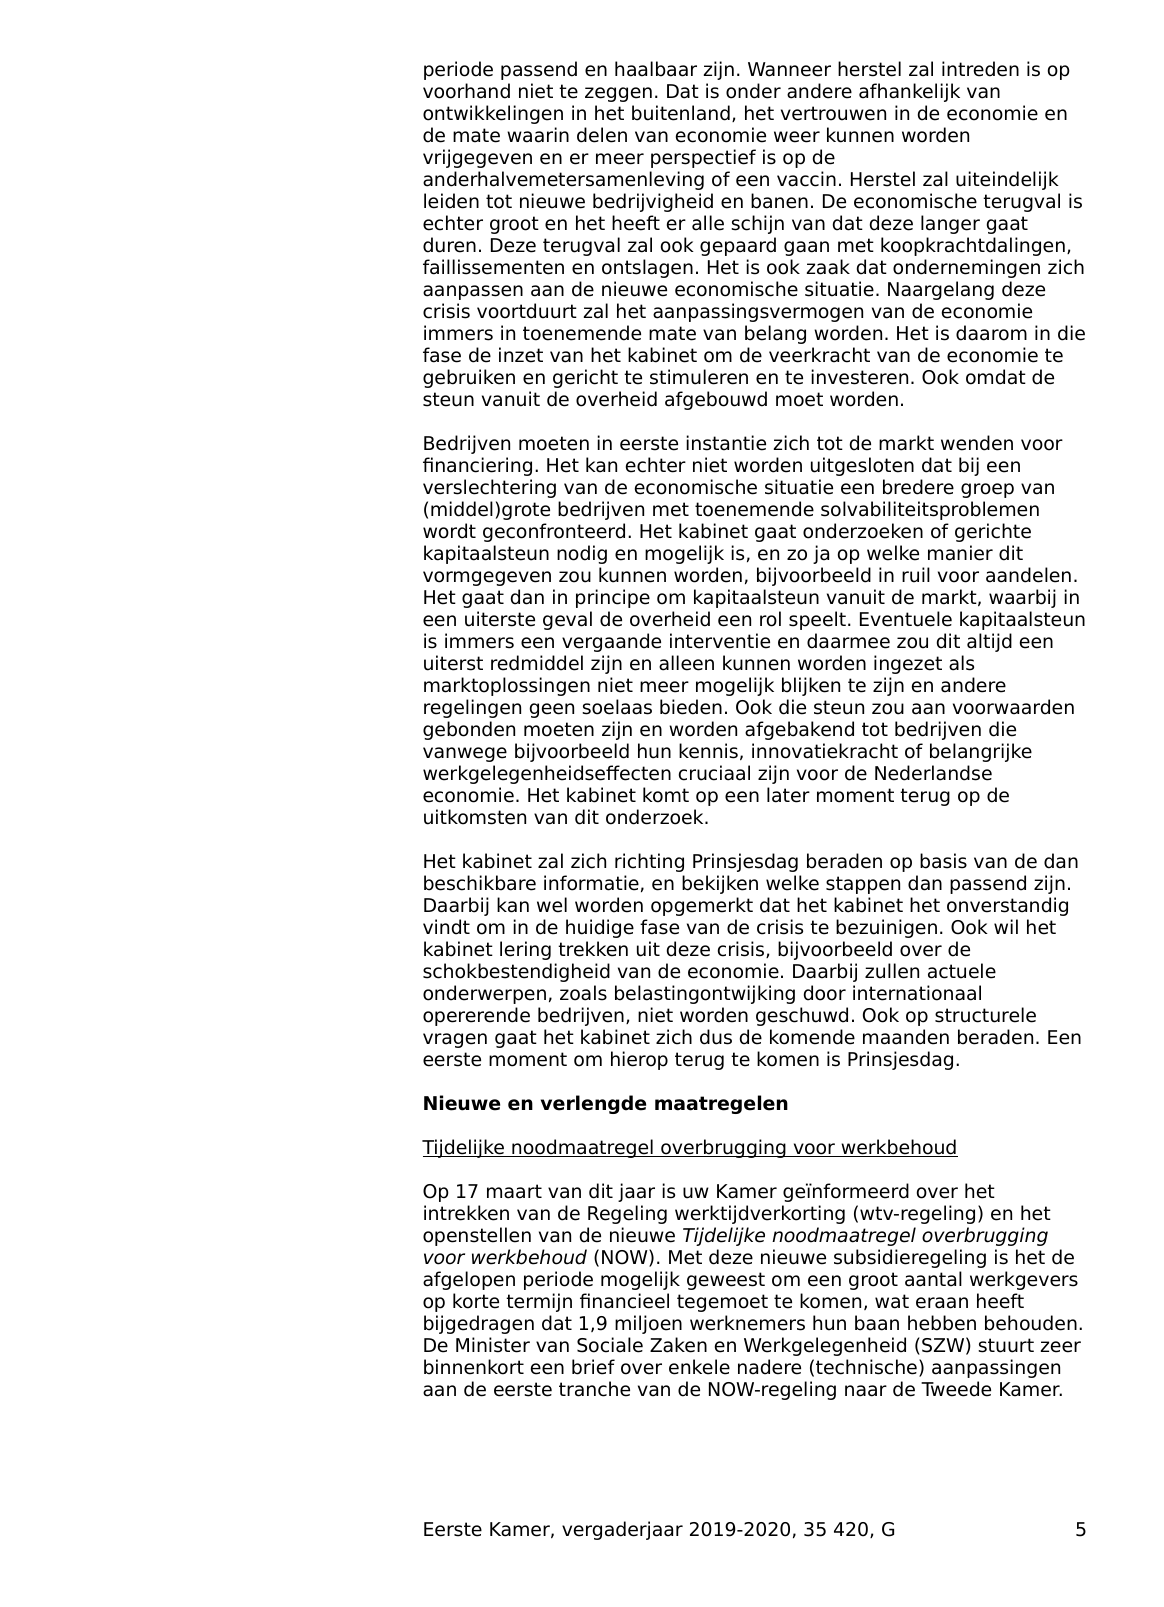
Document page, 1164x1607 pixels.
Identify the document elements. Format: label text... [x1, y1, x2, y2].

text periode passend en haalbaar zijn. Wanneer herstel zal intreden is op voorhand niet te zeggen. Dat is onder andere afhankelijk van ontwikkelingen in het buitenland, het vertrouwen in de economie en de mate waarin delen van economie weer kunnen worden vrijgegeven en er meer perspectief is op de anderhalvemetersamenleving of een vaccin. Herstel zal uiteindelijk leiden tot nieuwe bedrijvigheid en banen. De economische terugval is echter groot en het heeft er alle schijn van dat deze langer gaat duren. Deze terugval zal ook gepaard gaan met koopkrachtdalingen, faillissementen en ontslagen. Het is ook zaak dat ondernemingen zich aanpassen aan de nieuwe economische situatie. Naargelang deze crisis voortduurt zal het aanpassingsvermogen van de economie immers in toenemende mate van belang worden. Het is daarom in die fase de inzet van het kabinet om de veerkracht van de economie te gebruiken en gericht te stimuleren en te investeren. Ook omdat de steun vanuit de overheid afgebouwd moet worden. [422, 59, 1087, 411]
text Het kabinet zal zich richting Prinsjesdag beraden op basis van de dan beschikbare informatie, en bekijken welke stappen dan passend zijn. Daarbij kan wel worden opgemerkt dat het kabinet het onverstandig vindt om in de huidige fase van de crisis te bezuinigen. Ook wil het kabinet lering trekken uit deze crisis, bijvoorbeeld over de schokbestendigheid van de economie. Daarbij zullen actuele onderwerpen, zoals belastingontwijking door internationaal opererende bedrijven, niet worden geschuwd. Ook op structurele vragen gaat het kabinet zich dus de komende maanden beraden. Een eerste moment om hierop terug te komen is Prinsjesdag. [422, 851, 1087, 1071]
subtitle Tijdelijke noodmaatregel overbrugging voor werkbehoud [422, 1137, 1087, 1159]
text Bedrijven moeten in eerste instantie zich tot de markt wenden voor financiering. Het kan echter niet worden uitgesloten dat bij een verslechtering van de economische situatie een bredere groep van (middel)grote bedrijven met toenemende solvabiliteitsproblemen wordt geconfronteerd. Het kabinet gaat onderzoeken of gerichte kapitaalsteun nodig en mogelijk is, en zo ja op welke manier dit vormgegeven zou kunnen worden, bijvoorbeeld in ruil voor aandelen. Het gaat dan in principe om kapitaalsteun vanuit de markt, waarbij in een uiterste geval de overheid een rol speelt. Eventuele kapitaalsteun is immers een vergaande interventie en daarmee zou dit altijd een uiterst redmiddel zijn en alleen kunnen worden ingezet als marktoplossingen niet meer mogelijk blijken te zijn en andere regelingen geen soelaas bieden. Ook die steun zou aan voorwaarden gebonden moeten zijn en worden afgebakend tot bedrijven die vanwege bijvoorbeeld hun kennis, innovatiekracht of belangrijke werkgelegenheidseffecten cruciaal zijn voor de Nederlandse economie. Het kabinet komt op een later moment terug op de uitkomsten van dit onderzoek. [422, 433, 1087, 828]
subtitle Nieuwe en verlengde maatregelen [422, 1093, 1087, 1115]
text Op 17 maart van dit jaar is uw Kamer geïnformeerd over het intrekken van de Regeling werktijdverkorting (wtv-regeling) en het openstellen van de nieuwe Tijdelijke noodmaatregel overbrugging voor werkbehoud (NOW). Met deze nieuwe subsidieregeling is het de afgelopen periode mogelijk geweest om een groot aantal werkgevers op korte termijn financieel tegemoet te komen, wat eraan heeft bijgedragen dat 1,9 miljoen werknemers hun baan hebben behouden. De Minister van Sociale Zaken en Werkgelegenheid (SZW) stuurt zeer binnenkort een brief over enkele nadere (technische) aanpassingen aan de eerste tranche van de NOW-regeling naar de Tweede Kamer. [422, 1181, 1087, 1401]
